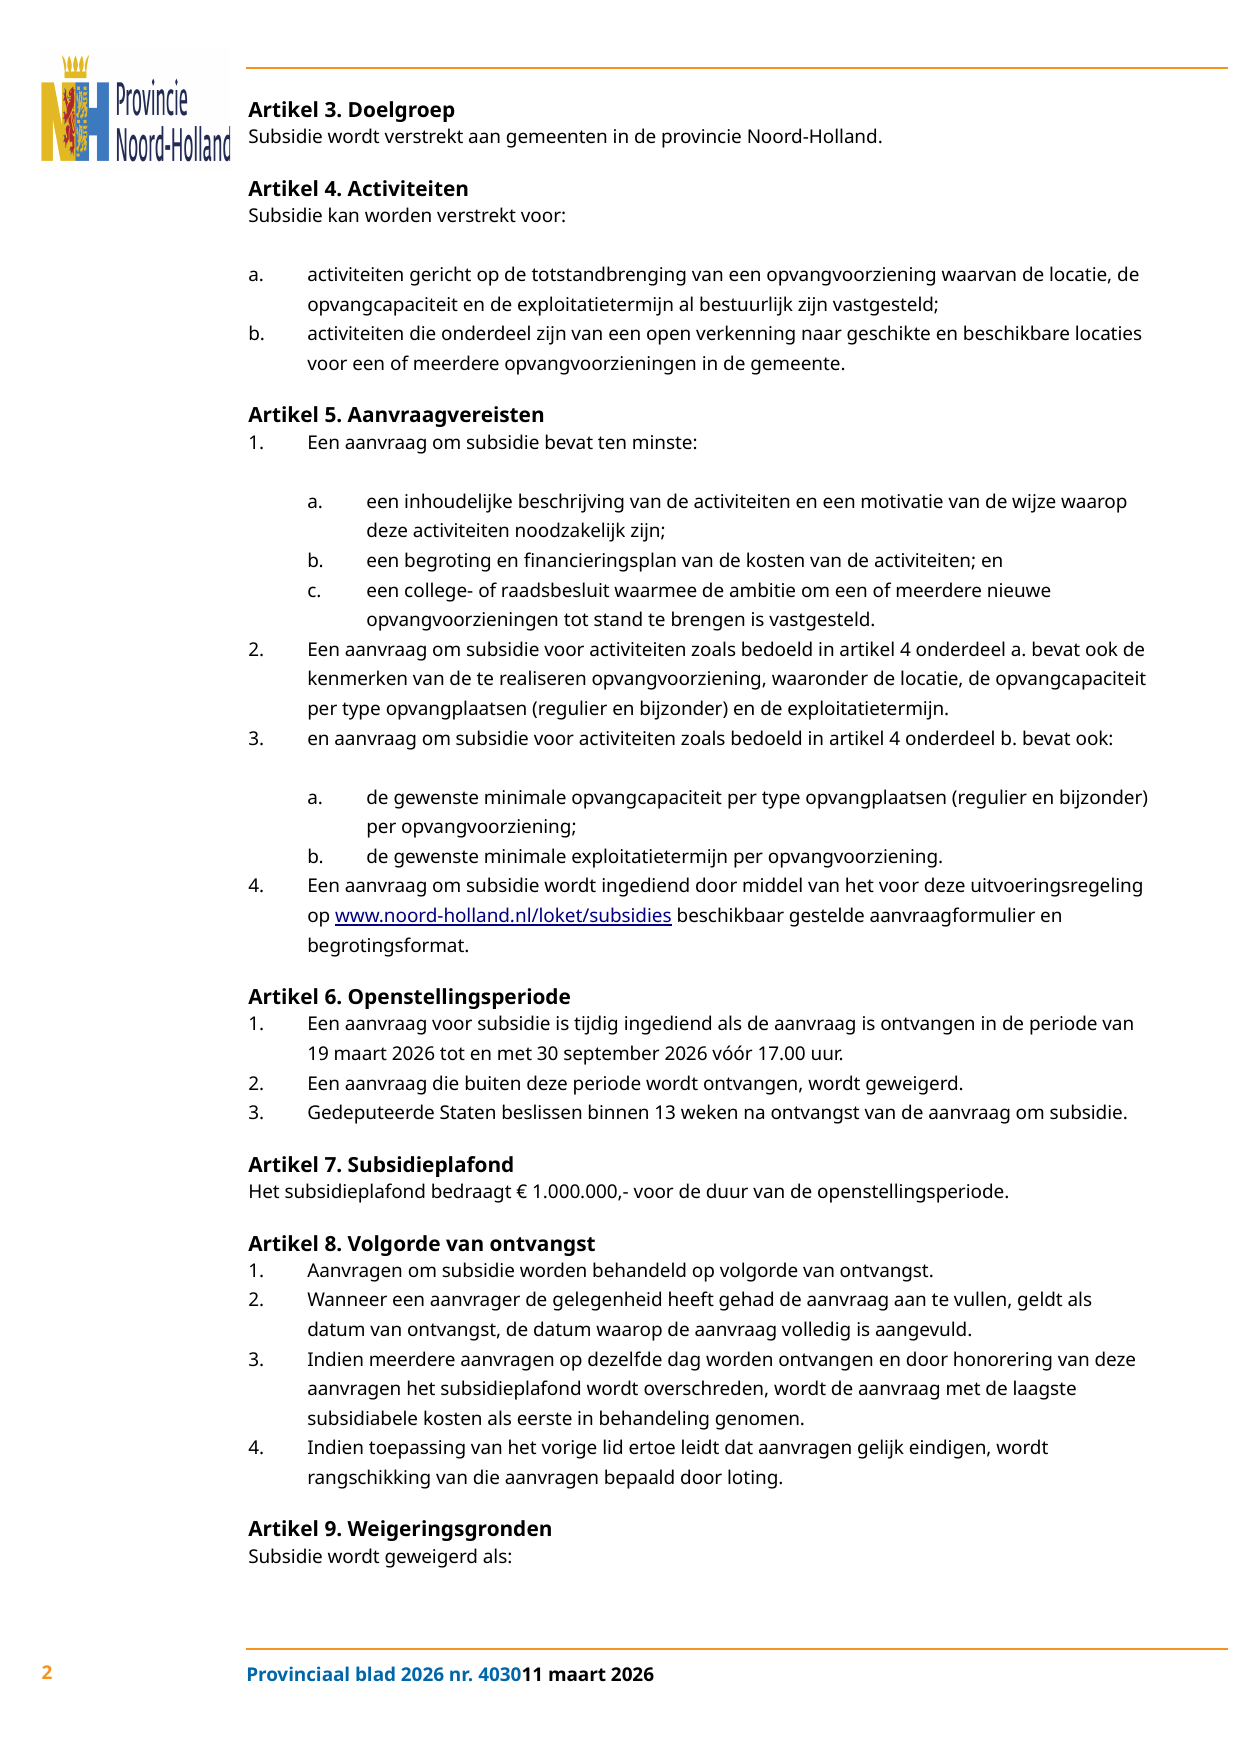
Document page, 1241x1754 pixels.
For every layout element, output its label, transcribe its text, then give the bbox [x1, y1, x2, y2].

list de gewenste minimale opvangcapaciteit per type opvangplaatsen (regulier en bijzonder) per opvangvoorziening; [307, 784, 1152, 839]
text Artikel 9. Weigeringsgronden [248, 1514, 1152, 1543]
list Een aanvraag die buiten deze periode wordt ontvangen, wordt geweigerd. [248, 1070, 1152, 1096]
list een college- of raadsbesluit waarmee de ambitie om een of meerdere nieuwe opvangvoorzieningen tot stand te brengen is vastgesteld. [307, 577, 1152, 632]
picture [41, 47, 231, 172]
list Een aanvraag om subsidie bevat ten minste: [248, 429, 1152, 454]
text Het subsidieplafond bedraagt € 1.000.000,- voor de duur van de openstellingsperiode. [248, 1178, 1152, 1204]
text Subsidie kan worden verstrekt voor: [248, 202, 1152, 228]
list Een aanvraag voor subsidie is tijdig ingediend als de aanvraag is ontvangen in de periode van 19 maart 2026 tot en met 30 september 2026 vóór 17.00 uur. [248, 1011, 1152, 1066]
text Artikel 4. Activiteiten [248, 174, 1152, 202]
list Een aanvraag om subsidie wordt ingediend door middel van het voor deze uitvoeringsregeling op www.noord-holland.nl/loket/subsidies beschikbaar gestelde aanvraagformulier en begrotingsformat. [248, 873, 1152, 957]
list Indien meerdere aanvragen op dezelfde dag worden ontvangen en door honorering van deze aanvragen het subsidieplafond wordt overschreden, wordt de aanvraag met de laagste subsidiabele kosten als eerste in behandeling genomen. [248, 1346, 1152, 1431]
list een inhoudelijke beschrijving van de activiteiten en een motivatie van de wijze waarop deze activiteiten noodzakelijk zijn; [307, 488, 1152, 543]
text Subsidie wordt geweigerd als: [248, 1543, 1152, 1569]
text Artikel 3. Doelgroep [248, 95, 1152, 123]
list Wanneer een aanvrager de gelegenheid heeft gehad de aanvraag aan te vullen, geldt als datum van ontvangst, de datum waarop de aanvraag volledig is aangevuld. [248, 1287, 1152, 1342]
list Aanvragen om subsidie worden behandeld op volgorde van ontvangst. [248, 1257, 1152, 1283]
list activiteiten die onderdeel zijn van een open verkenning naar geschikte en beschikbare locaties voor een of meerdere opvangvoorzieningen in de gemeente. [248, 320, 1152, 376]
text Artikel 6. Openstellingsperiode [248, 982, 1152, 1011]
list en aanvraag om subsidie voor activiteiten zoals bedoeld in artikel 4 onderdeel b. bevat ook: [248, 725, 1152, 750]
list de gewenste minimale exploitatietermijn per opvangvoorziening. [307, 843, 1152, 869]
text Artikel 5. Aanvraagvereisten [248, 400, 1152, 429]
list activiteiten gericht op de totstandbrenging van een opvangvoorziening waarvan de locatie, de opvangcapaciteit en de exploitatietermijn al bestuurlijk zijn vastgesteld; [248, 261, 1152, 317]
text Artikel 7. Subsidieplafond [248, 1150, 1152, 1178]
list Gedeputeerde Staten beslissen binnen 13 weken na ontvangst van de aanvraag om subsidie. [248, 1099, 1152, 1125]
text Artikel 8. Volgorde van ontvangst [248, 1229, 1152, 1257]
list een begroting en financieringsplan van de kosten van de activiteiten; en [307, 547, 1152, 573]
text Subsidie wordt verstrekt aan gemeenten in de provincie Noord-Holland. [248, 123, 1152, 149]
list Een aanvraag om subsidie voor activiteiten zoals bedoeld in artikel 4 onderdeel a. bevat ook de kenmerken van de te realiseren opvangvoorziening, waaronder de locatie, de opvangcapaciteit per type opvangplaatsen (regulier en bijzonder) en de exploitatietermijn. [248, 636, 1152, 721]
list Indien toepassing van het vorige lid ertoe leidt dat aanvragen gelijk eindigen, wordt rangschikking van die aanvragen bepaald door loting. [248, 1434, 1152, 1490]
